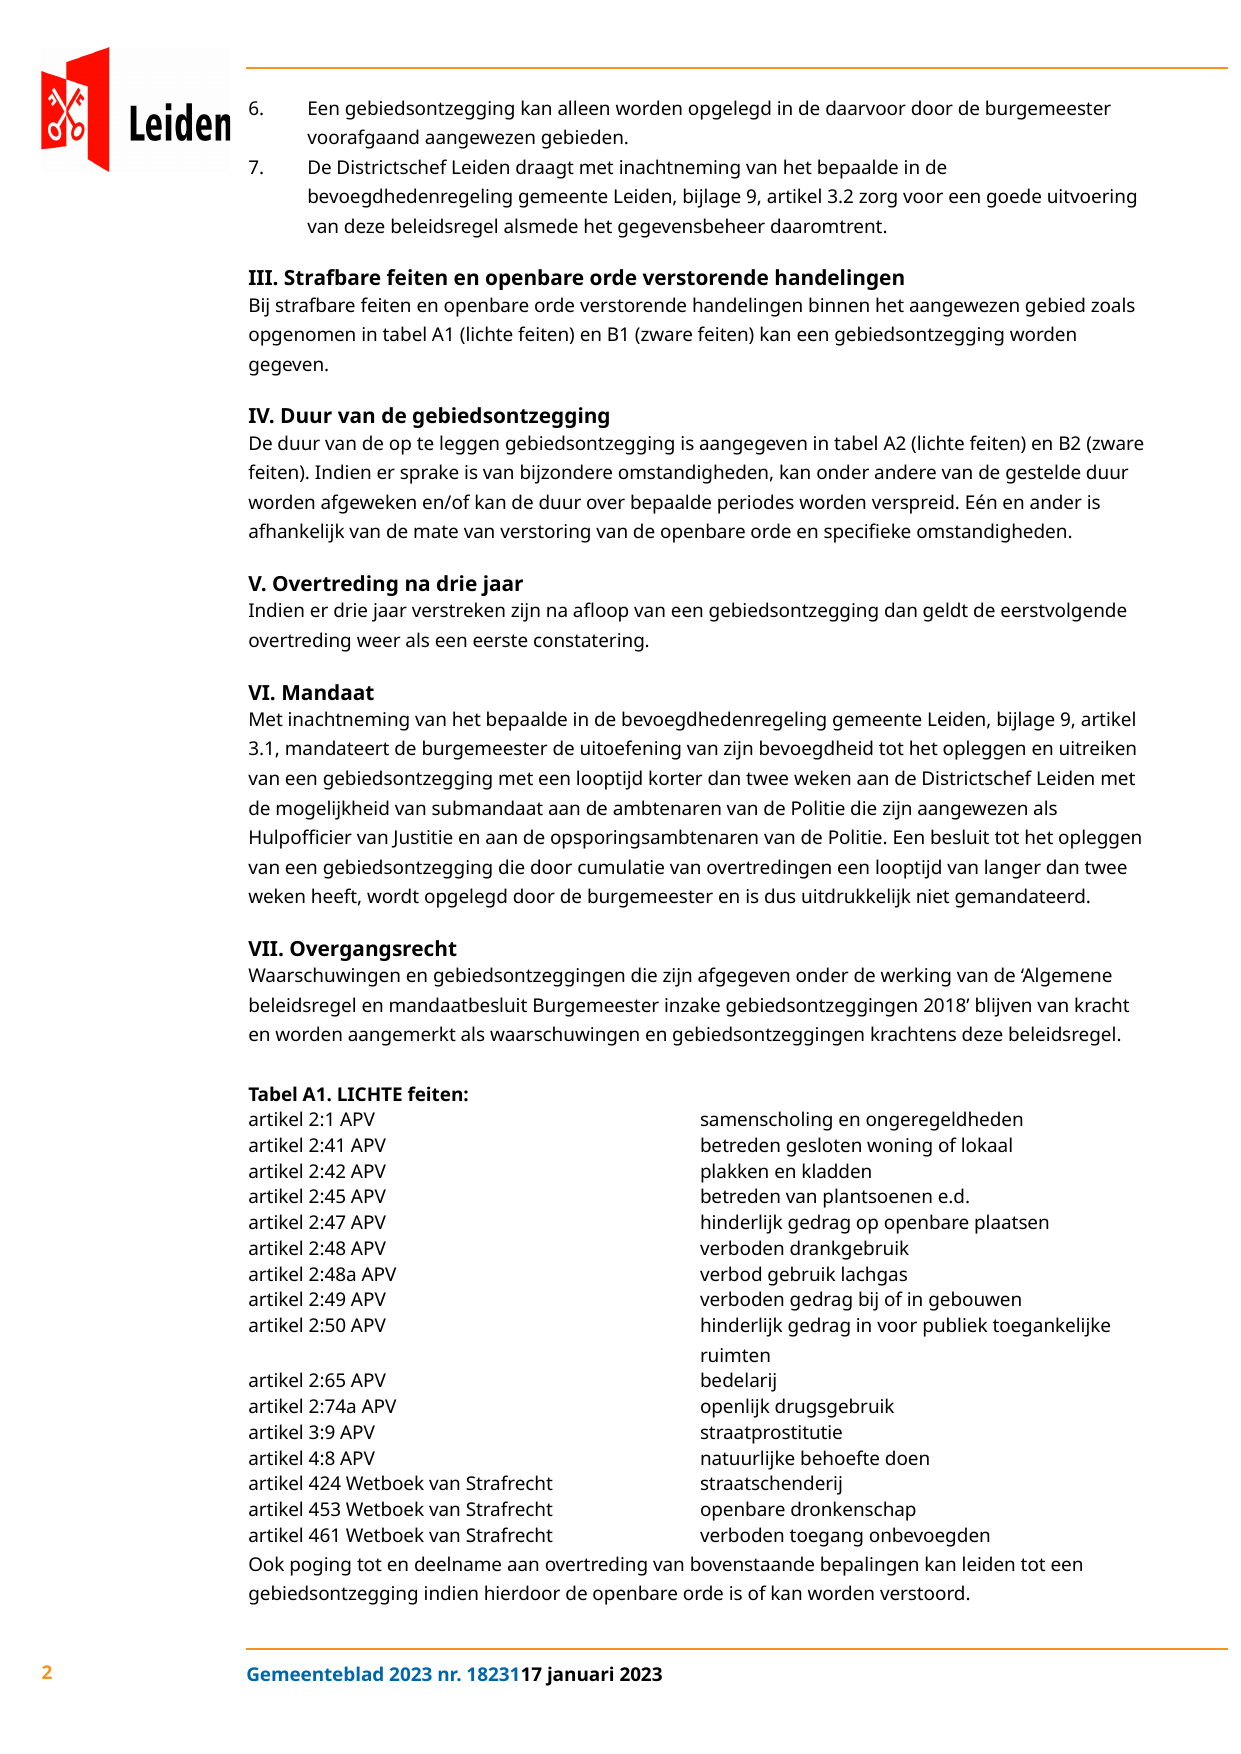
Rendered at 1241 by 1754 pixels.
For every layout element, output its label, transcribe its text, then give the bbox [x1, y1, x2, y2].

table_cell betreden van plantsoenen e.d. [700, 1184, 1152, 1209]
table_cell verboden gedrag bij of in gebouwen [700, 1287, 1152, 1312]
table_cell verboden drankgebruik [700, 1235, 1152, 1261]
table_cell hinderlijk gedrag in voor publiek toegankelijke ruimten [700, 1313, 1152, 1368]
list Een gebiedsontzegging kan alleen worden opgelegd in de daarvoor door de burgemeester voorafgaand aangewezen gebieden. [248, 95, 1152, 150]
table_cell artikel 2:1 APV [248, 1107, 700, 1132]
table_cell artikel 2:49 APV [248, 1287, 700, 1312]
table_cell artikel 3:9 APV [248, 1419, 700, 1445]
text De duur van de op te leggen gebiedsontzegging is aangegeven in tabel A2 (lichte feiten) en B2 (zware feiten). Indien er sprake is van bijzondere omstandigheden, kan onder andere van de gestelde duur worden afgeweken en/of kan de duur over bepaalde periodes worden verspreid. Eén en ander is afhankelijk van de mate van verstoring van de openbare orde en specifieke omstandigheden. [248, 430, 1152, 544]
table_cell hinderlijk gedrag op openbare plaatsen [700, 1210, 1152, 1235]
table_cell artikel 2:45 APV [248, 1184, 700, 1209]
table_cell artikel 424 Wetboek van Strafrecht [248, 1471, 700, 1496]
table_cell artikel 2:48a APV [248, 1261, 700, 1287]
text Indien er drie jaar verstreken zijn na afloop van een gebiedsontzegging dan geldt de eerstvolgende overtreding weer als een eerste constatering. [248, 598, 1152, 653]
table_cell artikel 461 Wetboek van Strafrecht [248, 1522, 700, 1548]
table_cell openbare dronkenschap [700, 1496, 1152, 1522]
list De Districtschef Leiden draagt met inachtneming van het bepaalde in de bevoegdhedenregeling gemeente Leiden, bijlage 9, artikel 3.2 zorg voor een goede uitvoering van deze beleidsregel alsmede het gegevensbeheer daaromtrent. [248, 154, 1152, 239]
text Waarschuwingen en gebiedsontzeggingen die zijn afgegeven onder de werking van de ‘Algemene beleidsregel en mandaatbesluit Burgemeester inzake gebiedsontzeggingen 2018’ blijven van kracht en worden aangemerkt als waarschuwingen en gebiedsontzeggingen krachtens deze beleidsregel. [248, 962, 1152, 1047]
table_cell straatschenderij [700, 1471, 1152, 1496]
table_cell plakken en kladden [700, 1158, 1152, 1184]
table_cell artikel 2:48 APV [248, 1235, 700, 1261]
table_cell artikel 2:50 APV [248, 1313, 700, 1368]
table_cell samenscholing en ongeregeldheden [700, 1107, 1152, 1132]
table_cell straatprostitutie [700, 1419, 1152, 1445]
text V. Overtreding na drie jaar [248, 569, 1152, 598]
text III. Strafbare feiten en openbare orde verstorende handelingen [248, 263, 1152, 292]
picture [41, 47, 231, 172]
text VII. Overgangsrecht [248, 934, 1152, 962]
table_cell bedelarij [700, 1368, 1152, 1393]
text Met inachtneming van het bepaalde in de bevoegdhedenregeling gemeente Leiden, bijlage 9, artikel 3.1, mandateert de burgemeester de uitoefening van zijn bevoegdheid tot het opleggen en uitreiken van een gebiedsontzegging met een looptijd korter dan twee weken aan de Districtschef Leiden met de mogelijkheid van submandaat aan de ambtenaren van de Politie die zijn aangewezen als Hulpofficier van Justitie en aan de opsporingsambtenaren van de Politie. Een besluit tot het opleggen van een gebiedsontzegging die door cumulatie van overtredingen een looptijd van langer dan twee weken heeft, wordt opgelegd door de burgemeester en is dus uitdrukkelijk niet gemandateerd. [248, 706, 1152, 909]
table_cell artikel 453 Wetboek van Strafrecht [248, 1496, 700, 1522]
table_header [700, 1081, 1152, 1107]
table_cell betreden gesloten woning of lokaal [700, 1132, 1152, 1158]
table_cell artikel 2:42 APV [248, 1158, 700, 1184]
table_cell natuurlijke behoefte doen [700, 1445, 1152, 1471]
table_header Tabel A1. LICHTE feiten: [248, 1081, 700, 1107]
table_cell verbod gebruik lachgas [700, 1261, 1152, 1287]
text IV. Duur van de gebiedsontzegging [248, 402, 1152, 430]
table_cell artikel 4:8 APV [248, 1445, 700, 1471]
text VI. Mandaat [248, 678, 1152, 706]
table_cell artikel 2:41 APV [248, 1132, 700, 1158]
table_cell artikel 2:65 APV [248, 1368, 700, 1393]
table_cell verboden toegang onbevoegden [700, 1522, 1152, 1548]
table_cell artikel 2:47 APV [248, 1210, 700, 1235]
table_cell artikel 2:74a APV [248, 1394, 700, 1419]
text Ook poging tot en deelname aan overtreding van bovenstaande bepalingen kan leiden tot een gebiedsontzegging indien hierdoor de openbare orde is of kan worden verstoord. [248, 1551, 1152, 1606]
table_cell openlijk drugsgebruik [700, 1394, 1152, 1419]
text Bij strafbare feiten en openbare orde verstorende handelingen binnen het aangewezen gebied zoals opgenomen in tabel A1 (lichte feiten) en B1 (zware feiten) kan een gebiedsontzegging worden gegeven. [248, 292, 1152, 377]
